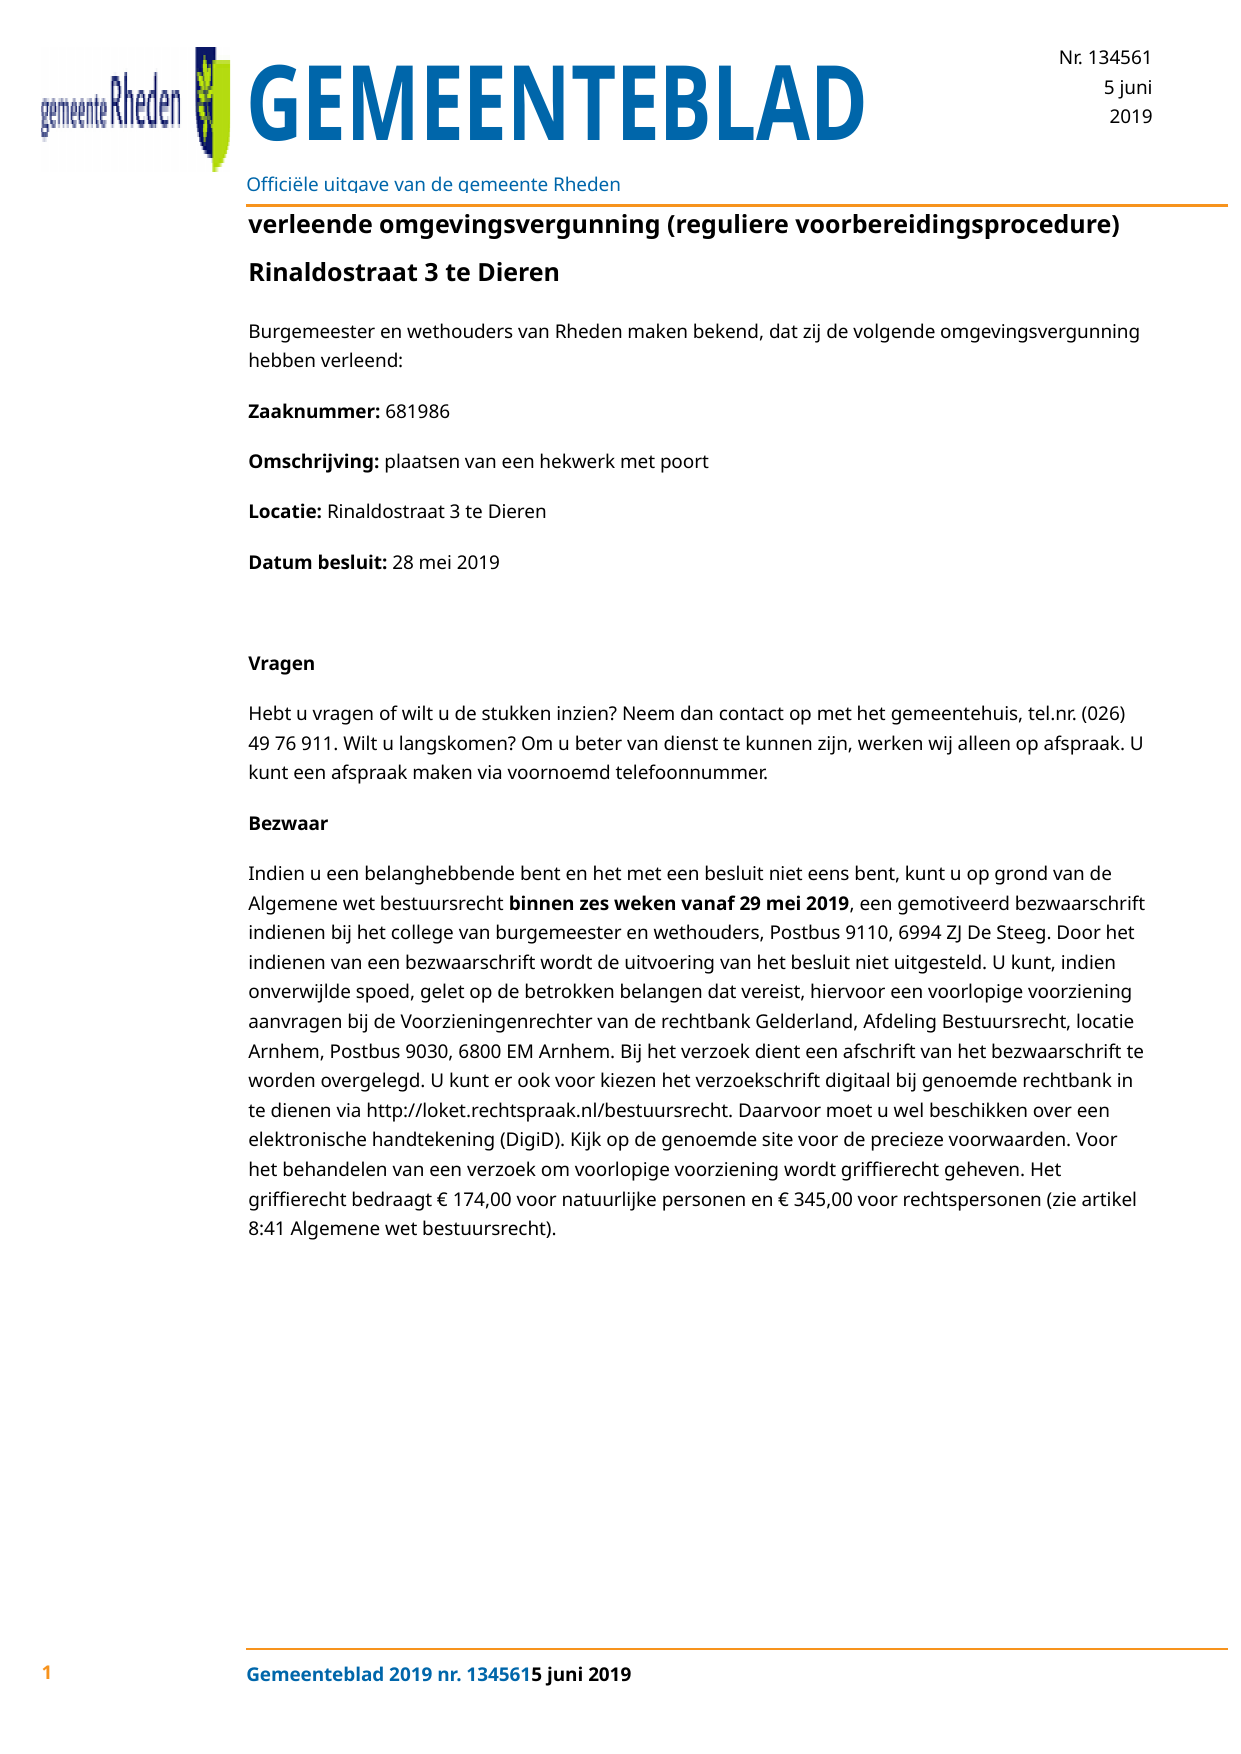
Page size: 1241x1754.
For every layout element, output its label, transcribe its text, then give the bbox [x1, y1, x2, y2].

text Bezwaar [248, 810, 1152, 836]
text verleende omgevingsvergunning (reguliere voorbereidingsprocedure) Rinaldostraat 3 te Dieren [248, 207, 1152, 288]
text Locatie: Rinaldostraat 3 te Dieren [248, 499, 1152, 524]
picture [41, 47, 231, 172]
text Hebt u vragen of wilt u de stukken inzien? Neem dan contact op met het gemeentehuis, tel.nr. (026) 49 76 911. Wilt u langskomen? Om u beter van dienst te kunnen zijn, werken wij alleen op afspraak. U kunt een afspraak maken via voornoemd telefoonnummer. [248, 700, 1152, 785]
text Datum besluit: 28 mei 2019 [248, 549, 1152, 575]
text Omschrijving: plaatsen van een hekwerk met poort [248, 448, 1152, 474]
text Burgemeester en wethouders van Rheden maken bekend, dat zij de volgende omgevingsvergunning hebben verleend: [248, 318, 1152, 373]
text Zaaknummer: 681986 [248, 398, 1152, 424]
text Vragen [248, 650, 1152, 676]
text Indien u een belanghebbende bent en het met een besluit niet eens bent, kunt u op grond van de Algemene wet bestuursrecht binnen zes weken vanaf 29 mei 2019, een gemotiveerd bezwaarschrift indienen bij het college van burgemeester en wethouders, Postbus 9110, 6994 ZJ De Steeg. Door het indienen van een bezwaarschrift wordt de uitvoering van het besluit niet uitgesteld. U kunt, indien onverwijlde spoed, gelet op de betrokken belangen dat vereist, hiervoor een voorlopige voorziening aanvragen bij de Voorzieningenrechter van de rechtbank Gelderland, Afdeling Bestuursrecht, locatie Arnhem, Postbus 9030, 6800 EM Arnhem. Bij het verzoek dient een afschrift van het bezwaarschrift te worden overgelegd. U kunt er ook voor kiezen het verzoekschrift digitaal bij genoemde rechtbank in te dienen via http://loket.rechtspraak.nl/bestuursrecht. Daarvoor moet u wel beschikken over een elektronische handtekening (DigiD). Kijk op de genoemde site voor de precieze voorwaarden. Voor het behandelen van een verzoek om voorlopige voorziening wordt griffierecht geheven. Het griffierecht bedraagt € 174,00 voor natuurlijke personen en € 345,00 voor rechtspersonen (zie artikel 8:41 Algemene wet bestuursrecht). [248, 860, 1152, 1241]
